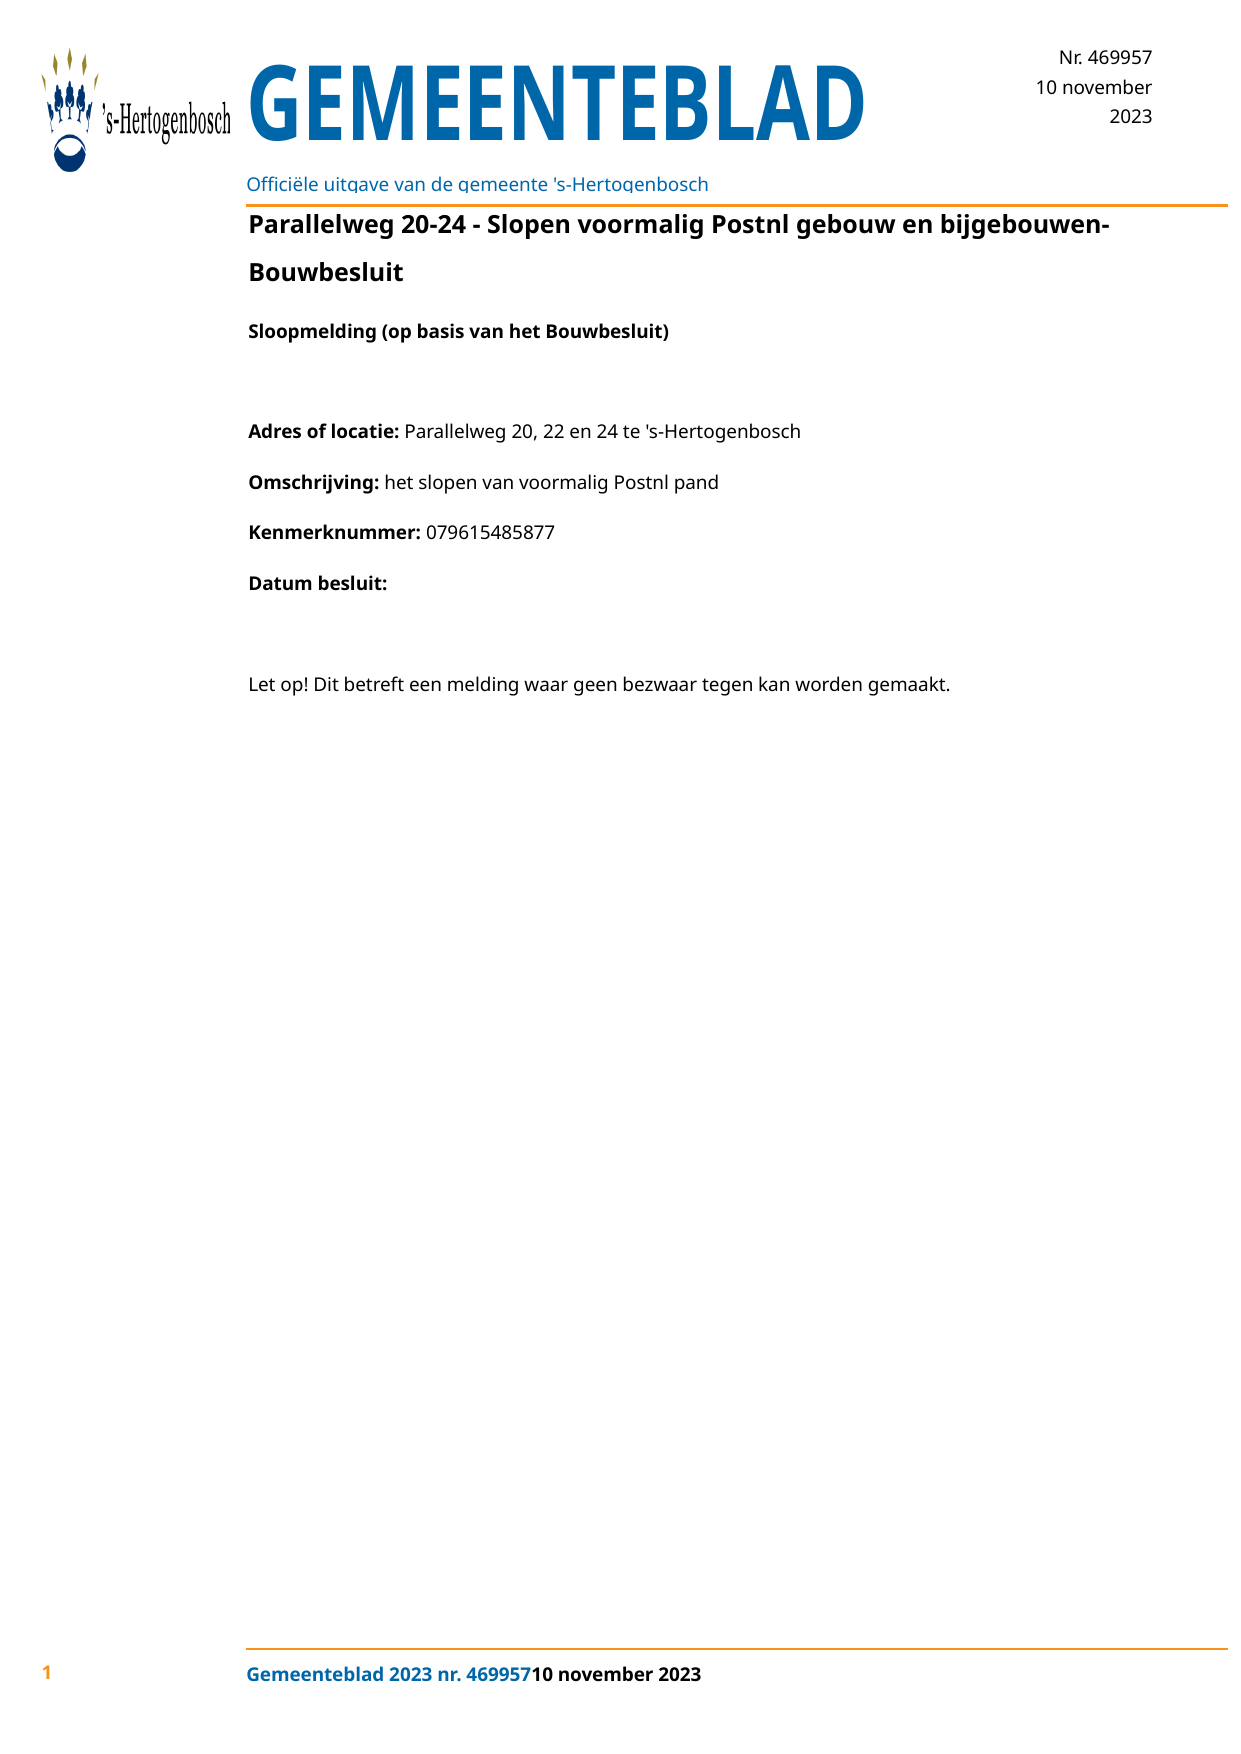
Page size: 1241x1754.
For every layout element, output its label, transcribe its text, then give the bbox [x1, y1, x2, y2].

text Kenmerknummer: 079615485877 [248, 519, 1152, 545]
text Datum besluit: [248, 570, 1152, 596]
text Parallelweg 20-24 - Slopen voormalig Postnl gebouw en bijgebouwen- Bouwbesluit [248, 207, 1152, 288]
text Adres of locatie: Parallelweg 20, 22 en 24 te 's-Hertogenbosch [248, 419, 1152, 444]
text Omschrijving: het slopen van voormalig Postnl pand [248, 469, 1152, 495]
text Let op! Dit betreft een melding waar geen bezwaar tegen kan worden gemaakt. [248, 671, 1152, 697]
picture [41, 47, 231, 172]
text Sloopmelding (op basis van het Bouwbesluit) [248, 318, 1152, 344]
